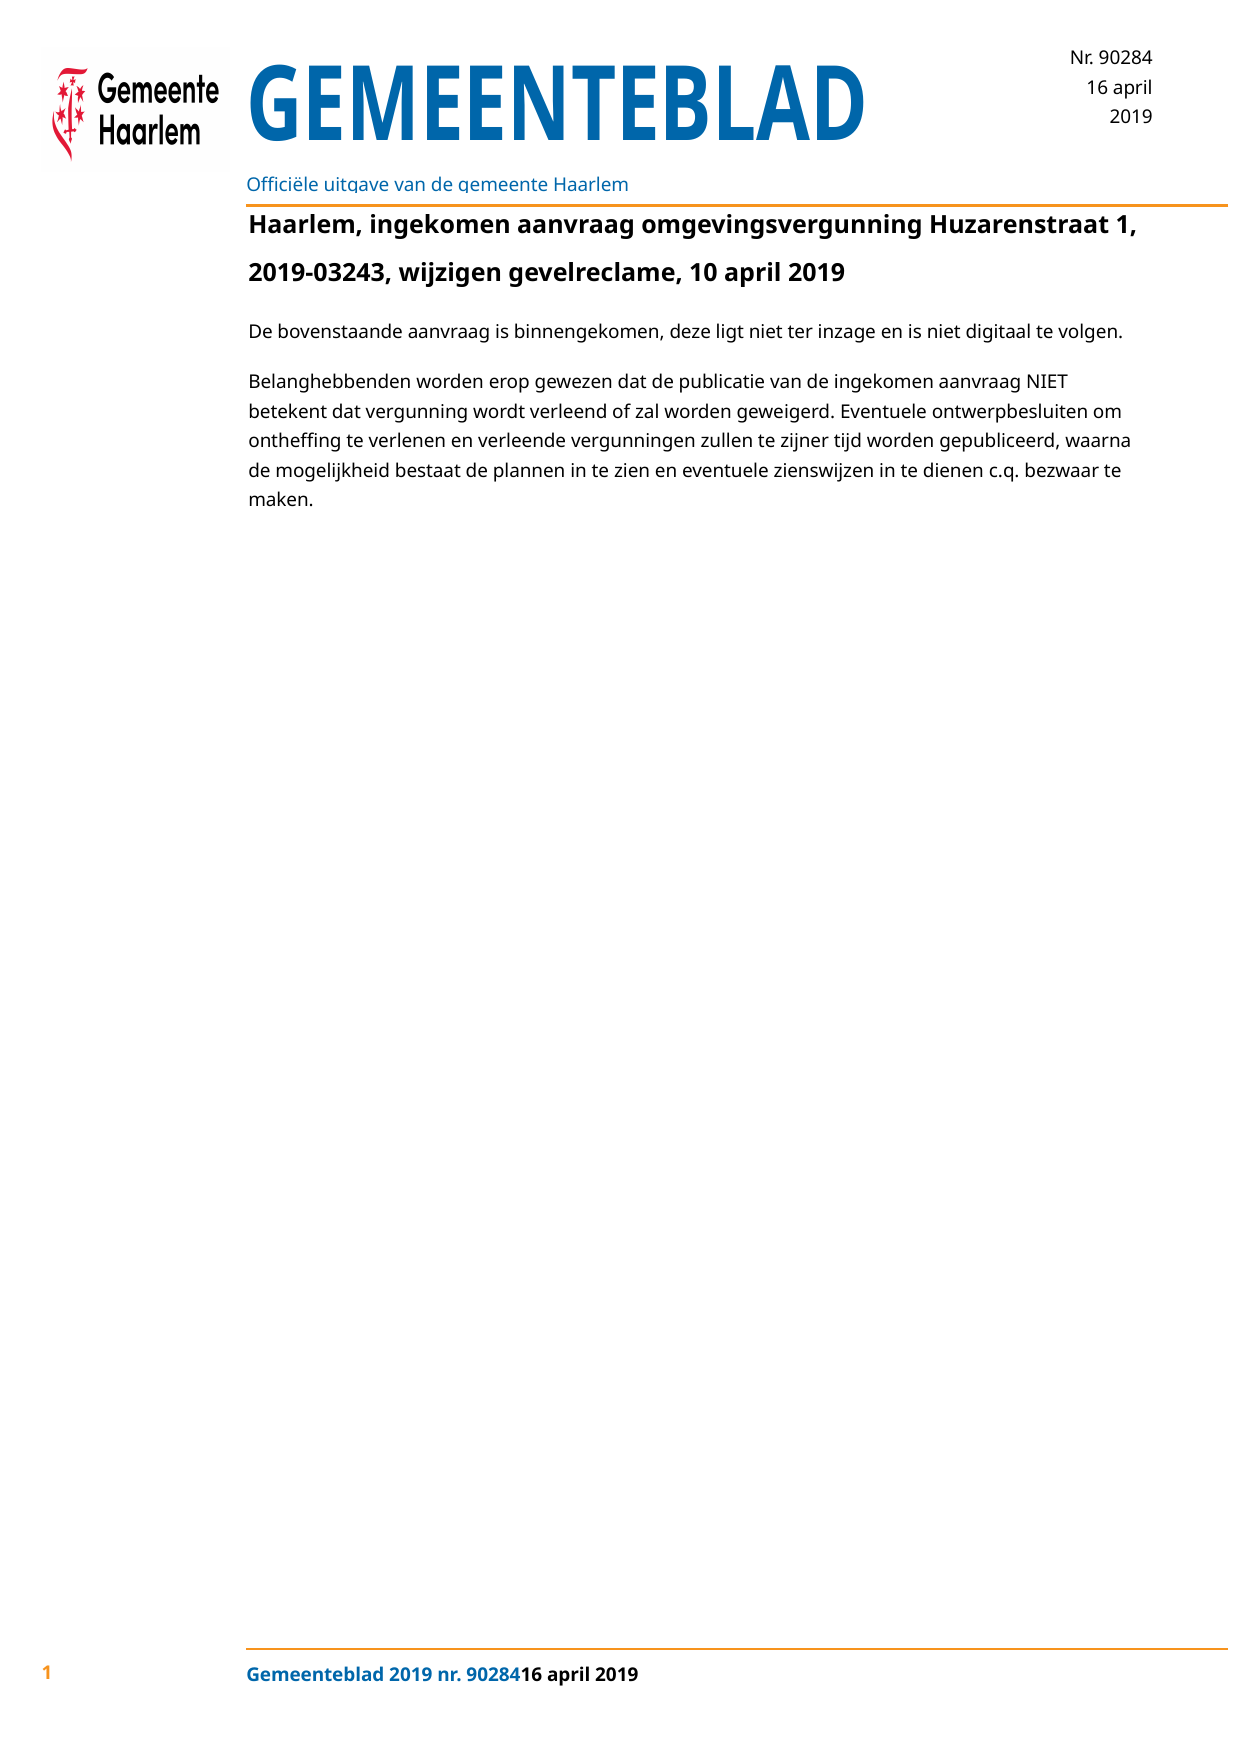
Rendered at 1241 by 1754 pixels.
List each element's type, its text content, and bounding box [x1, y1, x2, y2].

text De bovenstaande aanvraag is binnengekomen, deze ligt niet ter inzage en is niet digitaal te volgen. [248, 318, 1152, 344]
text Belanghebbenden worden erop gewezen dat de publicatie van de ingekomen aanvraag NIET betekent dat vergunning wordt verleend of zal worden geweigerd. Eventuele ontwerpbesluiten om ontheffing te verlenen en verleende vergunningen zullen te zijner tijd worden gepubliceerd, waarna de mogelijkheid bestaat de plannen in te zien en eventuele zienswijzen in te dienen c.q. bezwaar te maken. [248, 368, 1152, 512]
picture [41, 47, 231, 172]
text Haarlem, ingekomen aanvraag omgevingsvergunning Huzarenstraat 1, 2019-03243, wijzigen gevelreclame, 10 april 2019 [248, 207, 1152, 288]
